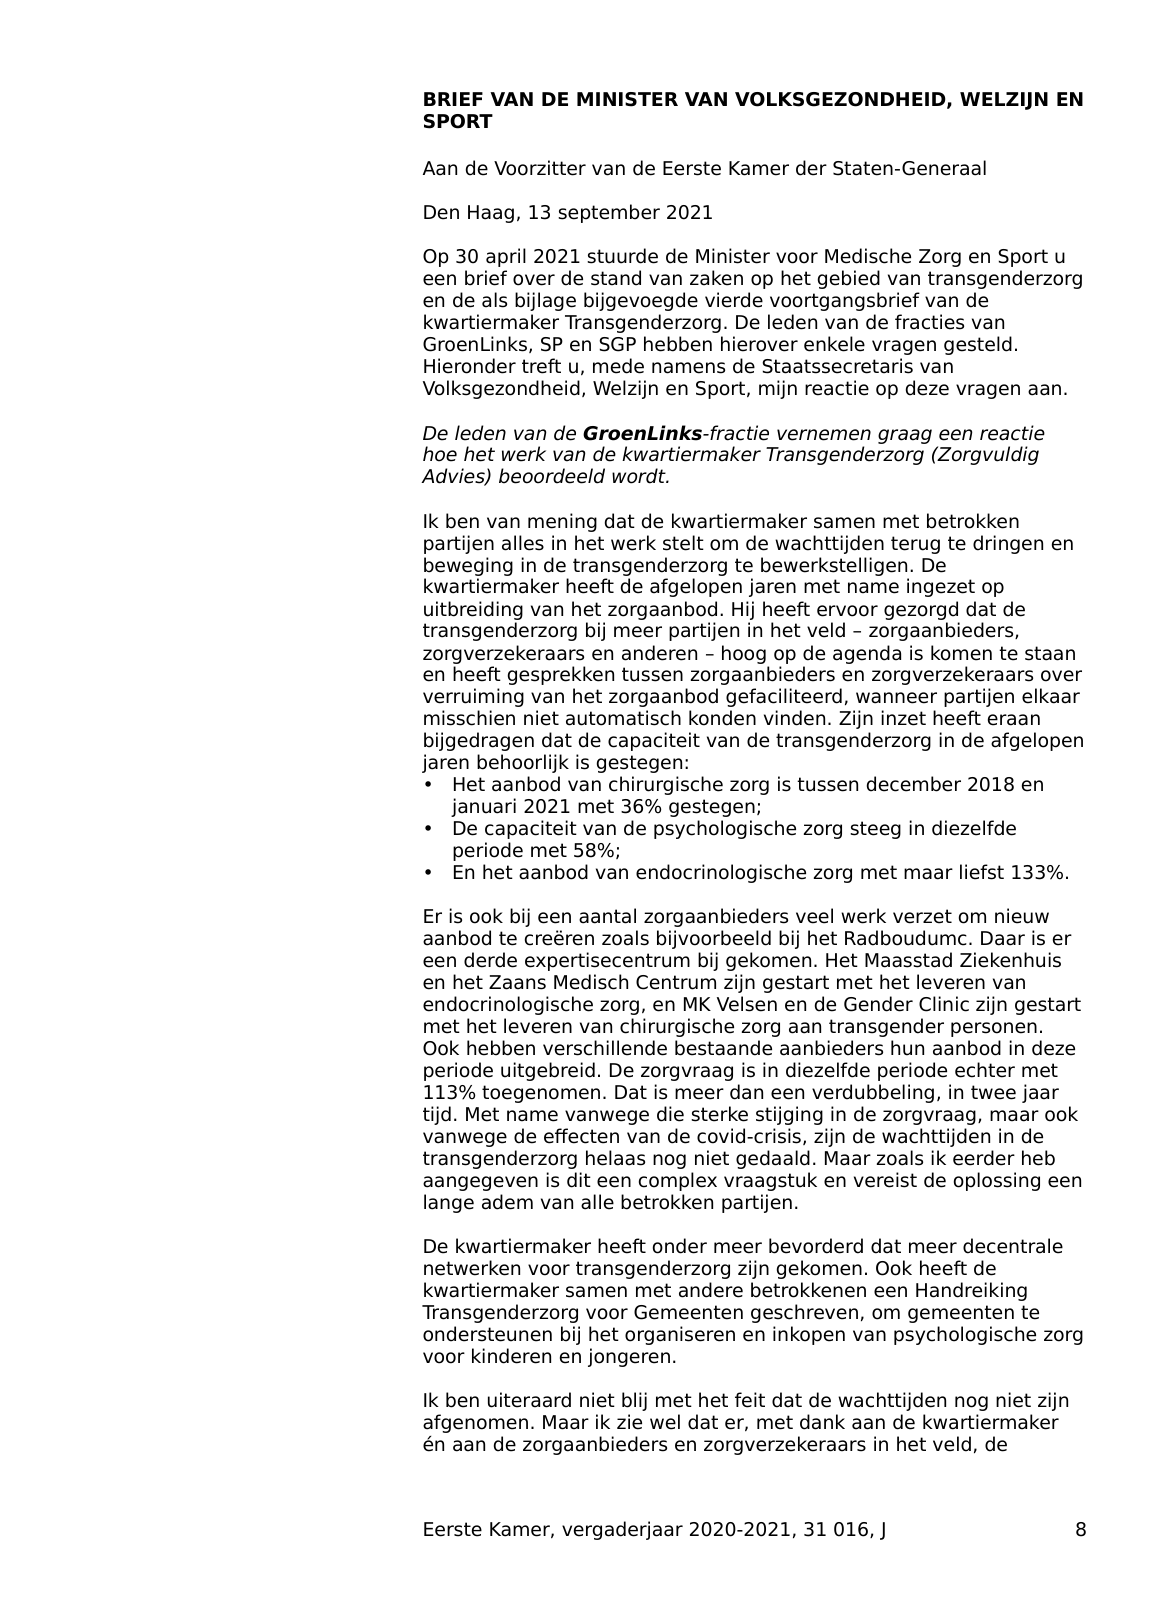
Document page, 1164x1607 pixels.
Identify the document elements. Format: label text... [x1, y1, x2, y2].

text Ik ben van mening dat de kwartiermaker samen met betrokken partijen alles in het werk stelt om de wachttijden terug te dringen en beweging in de transgenderzorg te bewerkstelligen. De kwartiermaker heeft de afgelopen jaren met name ingezet op uitbreiding van het zorgaanbod. Hij heeft ervoor gezorgd dat de transgenderzorg bij meer partijen in het veld – zorgaanbieders, zorgverzekeraars en anderen – hoog op de agenda is komen te staan en heeft gesprekken tussen zorgaanbieders en zorgverzekeraars over verruiming van het zorgaanbod gefaciliteerd, wanneer partijen elkaar misschien niet automatisch konden vinden. Zijn inzet heeft eraan bijgedragen dat de capaciteit van de transgenderzorg in de afgelopen jaren behoorlijk is gestegen: [422, 511, 1087, 774]
text Aan de Voorzitter van de Eerste Kamer der Staten-Generaal [422, 158, 1087, 180]
text De kwartiermaker heeft onder meer bevorderd dat meer decentrale netwerken voor transgenderzorg zijn gekomen. Ook heeft de kwartiermaker samen met andere betrokkenen een Handreiking Transgenderzorg voor Gemeenten geschreven, om gemeenten te ondersteunen bij het organiseren en inkopen van psychologische zorg voor kinderen en jongeren. [422, 1236, 1087, 1368]
text Er is ook bij een aantal zorgaanbieders veel werk verzet om nieuw aanbod te creëren zoals bijvoorbeeld bij het Radboudumc. Daar is er een derde expertisecentrum bij gekomen. Het Maasstad Ziekenhuis en het Zaans Medisch Centrum zijn gestart met het leveren van endocrinologische zorg, en MK Velsen en de Gender Clinic zijn gestart met het leveren van chirurgische zorg aan transgender personen. Ook hebben verschillende bestaande aanbieders hun aanbod in deze periode uitgebreid. De zorgvraag is in diezelfde periode echter met 113% toegenomen. Dat is meer dan een verdubbeling, in twee jaar tijd. Met name vanwege die sterke stijging in de zorgvraag, maar ook vanwege de effecten van de covid-crisis, zijn de wachttijden in de transgenderzorg helaas nog niet gedaald. Maar zoals ik eerder heb aangegeven is dit een complex vraagstuk en vereist de oplossing een lange adem van alle betrokken partijen. [422, 906, 1087, 1214]
text Den Haag, 13 september 2021 [422, 202, 1087, 224]
text Ik ben uiteraard niet blij met het feit dat de wachttijden nog niet zijn afgenomen. Maar ik zie wel dat er, met dank aan de kwartiermaker én aan de zorgaanbieders en zorgverzekeraars in het veld, de [422, 1390, 1087, 1456]
subtitle BRIEF VAN DE MINISTER VAN VOLKSGEZONDHEID, WELZIJN EN SPORT [422, 89, 1087, 133]
text Op 30 april 2021 stuurde de Minister voor Medische Zorg en Sport u een brief over de stand van zaken op het gebied van transgenderzorg en de als bijlage bijgevoegde vierde voortgangsbrief van de kwartiermaker Transgenderzorg. De leden van de fracties van GroenLinks, SP en SGP hebben hierover enkele vragen gesteld. Hieronder treft u, mede namens de Staatssecretaris van Volksgezondheid, Welzijn en Sport, mijn reactie op deze vragen aan. [422, 246, 1087, 400]
text • Het aanbod van chirurgische zorg is tussen december 2018 en januari 2021 met 36% gestegen; [422, 774, 1087, 818]
text • En het aanbod van endocrinologische zorg met maar liefst 133%. [422, 862, 1087, 884]
text • De capaciteit van de psychologische zorg steeg in diezelfde periode met 58%; [422, 818, 1087, 862]
text De leden van de GroenLinks-fractie vernemen graag een reactie hoe het werk van de kwartiermaker Transgenderzorg (Zorgvuldig Advies) beoordeeld wordt. [422, 422, 1087, 488]
